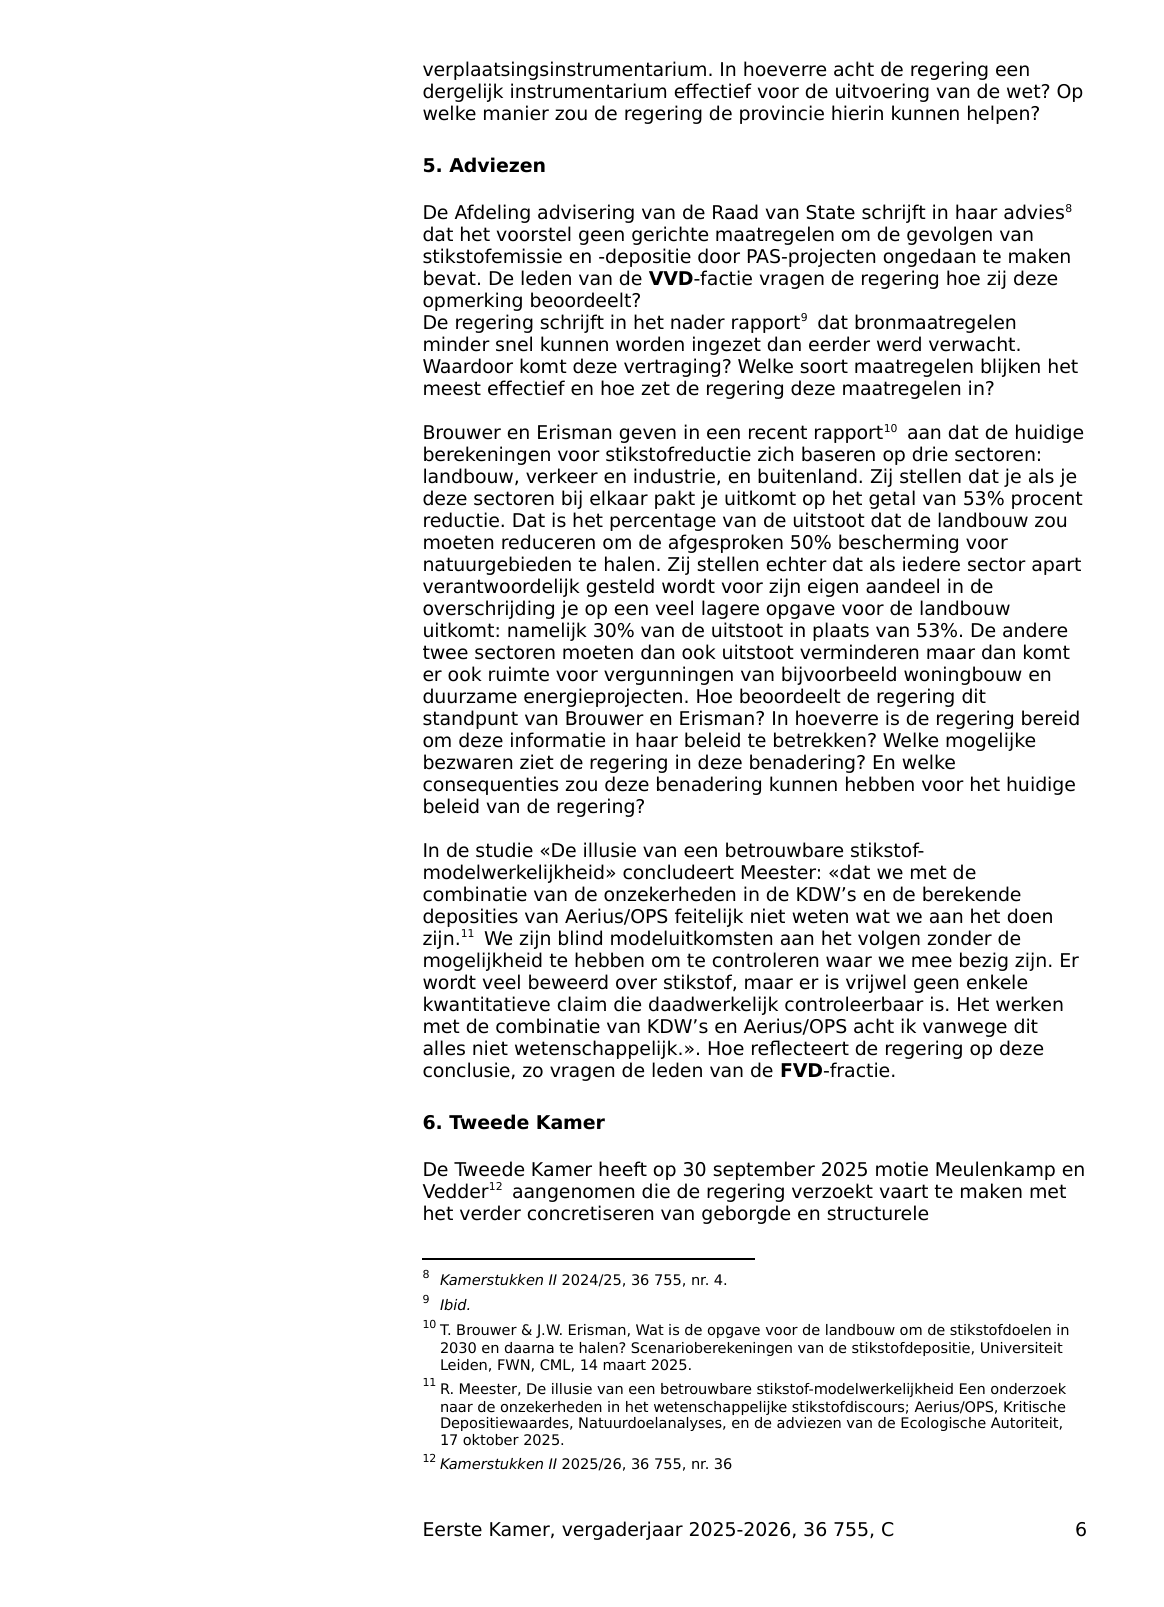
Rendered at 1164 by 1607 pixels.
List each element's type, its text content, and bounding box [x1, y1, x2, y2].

text De Afdeling advisering van de Raad van State schrijft in haar advies dat het voorstel geen gerichte maatregelen om de gevolgen van stikstofemissie en -depositie door PAS-projecten ongedaan te maken bevat. De leden van de VVD-factie vragen de regering hoe zij deze opmerking beoordeelt? [422, 202, 1087, 312]
text Kamerstukken II 2025/26, 36 755, nr. 36 [422, 1452, 1087, 1474]
text Ibid. [422, 1293, 1087, 1315]
text De regering schrijft in het nader rapport dat bronmaatregelen minder snel kunnen worden ingezet dan eerder werd verwacht. Waardoor komt deze vertraging? Welke soort maatregelen blijken het meest effectief en hoe zet de regering deze maatregelen in? [422, 312, 1087, 400]
text R. Meester, De illusie van een betrouwbare stikstof-modelwerkelijkheid Een onderzoek naar de onzekerheden in het wetenschappelijke stikstofdiscours; Aerius/OPS, Kritische Depositiewaardes, Natuurdoelanalyses, en de adviezen van de Ecologische Autoriteit, 17 oktober 2025. [422, 1377, 1087, 1449]
subtitle 6. Tweede Kamer [422, 1112, 1087, 1133]
text T. Brouwer & J.W. Erisman, Wat is de opgave voor de landbouw om de stikstofdoelen in 2030 en daarna te halen? Scenarioberekeningen van de stikstofdepositie, Universiteit Leiden, FWN, CML, 14 maart 2025. [422, 1318, 1087, 1374]
text Kamerstukken II 2024/25, 36 755, nr. 4. [422, 1268, 1087, 1290]
text verplaatsingsinstrumentarium. In hoeverre acht de regering een dergelijk instrumentarium effectief voor de uitvoering van de wet? Op welke manier zou de regering de provincie hierin kunnen helpen? [422, 59, 1087, 125]
text De Tweede Kamer heeft op 30 september 2025 motie Meulenkamp en Vedder aangenomen die de regering verzoekt vaart te maken met het verder concretiseren van geborgde en structurele [422, 1158, 1087, 1224]
text Brouwer en Erisman geven in een recent rapport aan dat de huidige berekeningen voor stikstofreductie zich baseren op drie sectoren: landbouw, verkeer en industrie, en buitenland. Zij stellen dat je als je deze sectoren bij elkaar pakt je uitkomt op het getal van 53% procent reductie. Dat is het percentage van de uitstoot dat de landbouw zou moeten reduceren om de afgesproken 50% bescherming voor natuurgebieden te halen. Zij stellen echter dat als iedere sector apart verantwoordelijk gesteld wordt voor zijn eigen aandeel in de overschrijding je op een veel lagere opgave voor de landbouw uitkomt: namelijk 30% van de uitstoot in plaats van 53%. De andere twee sectoren moeten dan ook uitstoot verminderen maar dan komt er ook ruimte voor vergunningen van bijvoorbeeld woningbouw en duurzame energieprojecten. Hoe beoordeelt de regering dit standpunt van Brouwer en Erisman? In hoeverre is de regering bereid om deze informatie in haar beleid te betrekken? Welke mogelijke bezwaren ziet de regering in deze benadering? En welke consequenties zou deze benadering kunnen hebben voor het huidige beleid van de regering? [422, 422, 1087, 818]
text In de studie «De illusie van een betrouwbare stikstof-modelwerkelijkheid» concludeert Meester: «dat we met de combinatie van de onzekerheden in de KDW’s en de berekende deposities van Aerius/OPS feitelijk niet weten wat we aan het doen zijn. We zijn blind modeluitkomsten aan het volgen zonder de mogelijkheid te hebben om te controleren waar we mee bezig zijn. Er wordt veel beweerd over stikstof, maar er is vrijwel geen enkele kwantitatieve claim die daadwerkelijk controleerbaar is. Het werken met de combinatie van KDW’s en Aerius/OPS acht ik vanwege dit alles niet wetenschappelijk.». Hoe reflecteert de regering op deze conclusie, zo vragen de leden van de FVD-fractie. [422, 840, 1087, 1082]
subtitle 5. Adviezen [422, 155, 1087, 177]
